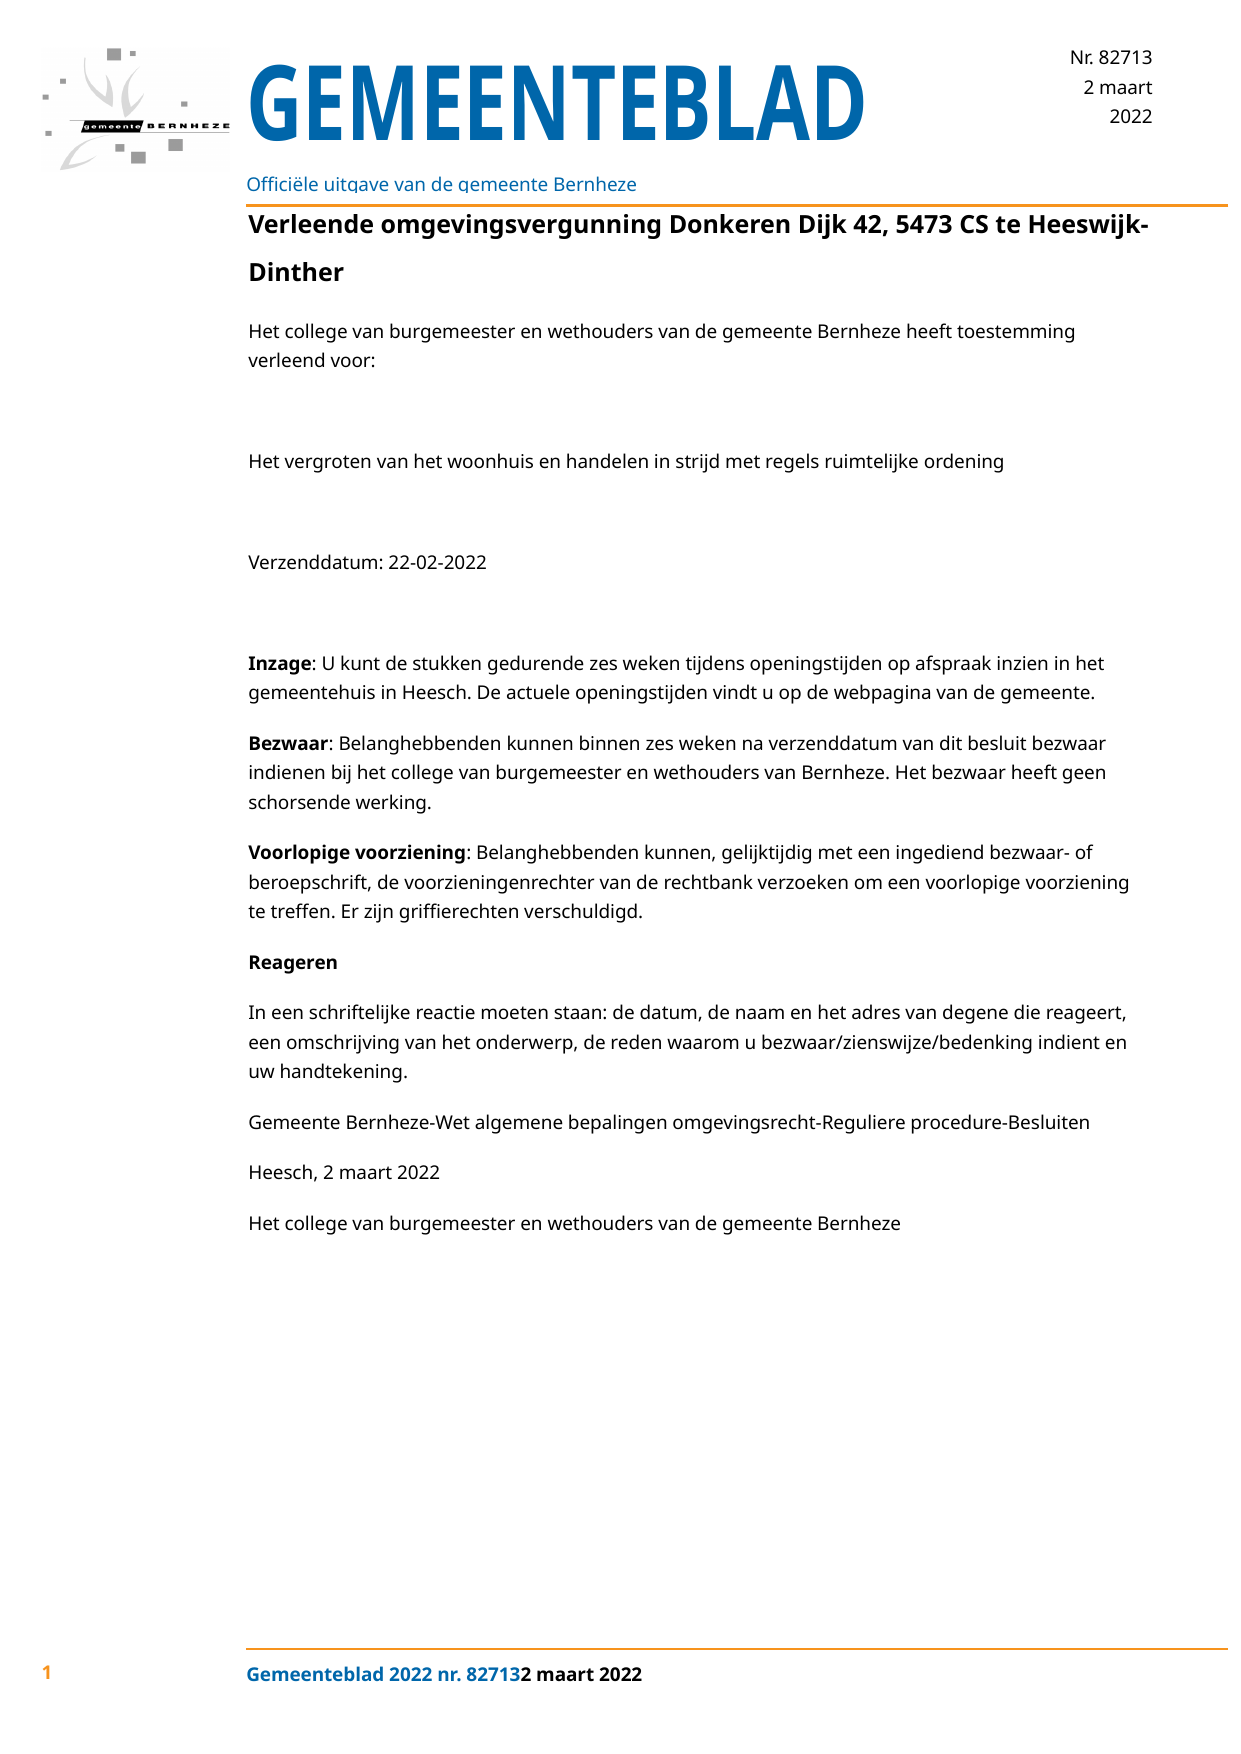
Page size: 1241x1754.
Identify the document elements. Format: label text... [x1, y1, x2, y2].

text Verzenddatum: 22-02-2022 [248, 549, 1152, 575]
text Verleende omgevingsvergunning Donkeren Dijk 42, 5473 CS te Heeswijk-Dinther [248, 207, 1152, 288]
picture [41, 47, 231, 172]
text Het vergroten van het woonhuis en handelen in strijd met regels ruimtelijke ordening [248, 448, 1152, 474]
text Het college van burgemeester en wethouders van de gemeente Bernheze heeft toestemming verleend voor: [248, 318, 1152, 373]
text Het college van burgemeester en wethouders van de gemeente Bernheze [248, 1210, 1152, 1236]
text Bezwaar: Belanghebbenden kunnen binnen zes weken na verzenddatum van dit besluit bezwaar indienen bij het college van burgemeester en wethouders van Bernheze. Het bezwaar heeft geen schorsende werking. [248, 730, 1152, 815]
text Heesch, 2 maart 2022 [248, 1159, 1152, 1185]
text Gemeente Bernheze-Wet algemene bepalingen omgevingsrecht-Reguliere procedure-Besluiten [248, 1109, 1152, 1135]
text Inzage: U kunt de stukken gedurende zes weken tijdens openingstijden op afspraak inzien in het gemeentehuis in Heesch. De actuele openingstijden vindt u op de webpagina van de gemeente. [248, 650, 1152, 705]
text Reageren [248, 949, 1152, 975]
text Voorlopige voorziening: Belanghebbenden kunnen, gelijktijdig met een ingediend bezwaar- of beroepschrift, de voorzieningenrechter van de rechtbank verzoeken om een voorlopige voorziening te treffen. Er zijn griffierechten verschuldigd. [248, 839, 1152, 924]
text In een schriftelijke reactie moeten staan: de datum, de naam en het adres van degene die reageert, een omschrijving van het onderwerp, de reden waarom u bezwaar/zienswijze/bedenking indient en uw handtekening. [248, 999, 1152, 1084]
